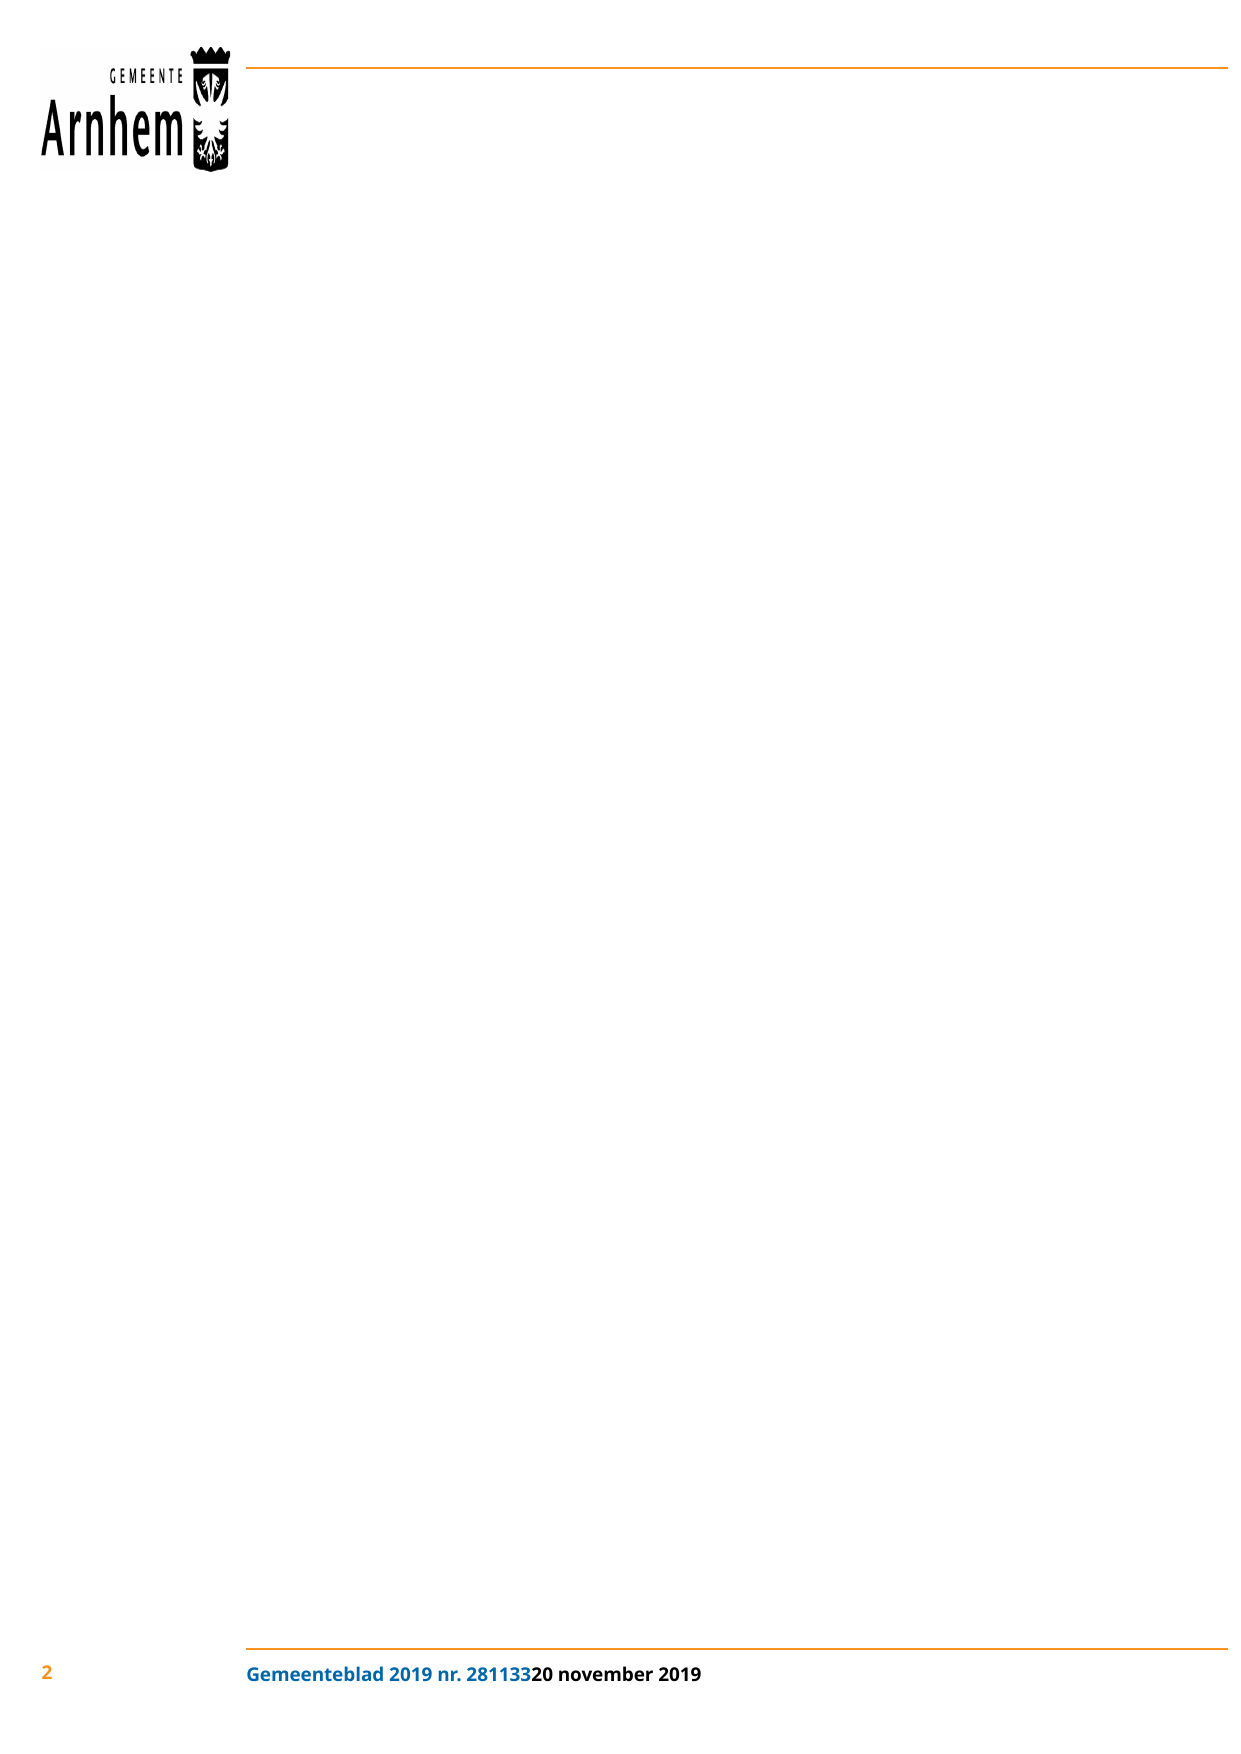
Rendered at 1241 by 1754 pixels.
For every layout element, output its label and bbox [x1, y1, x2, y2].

picture [41, 47, 231, 172]
